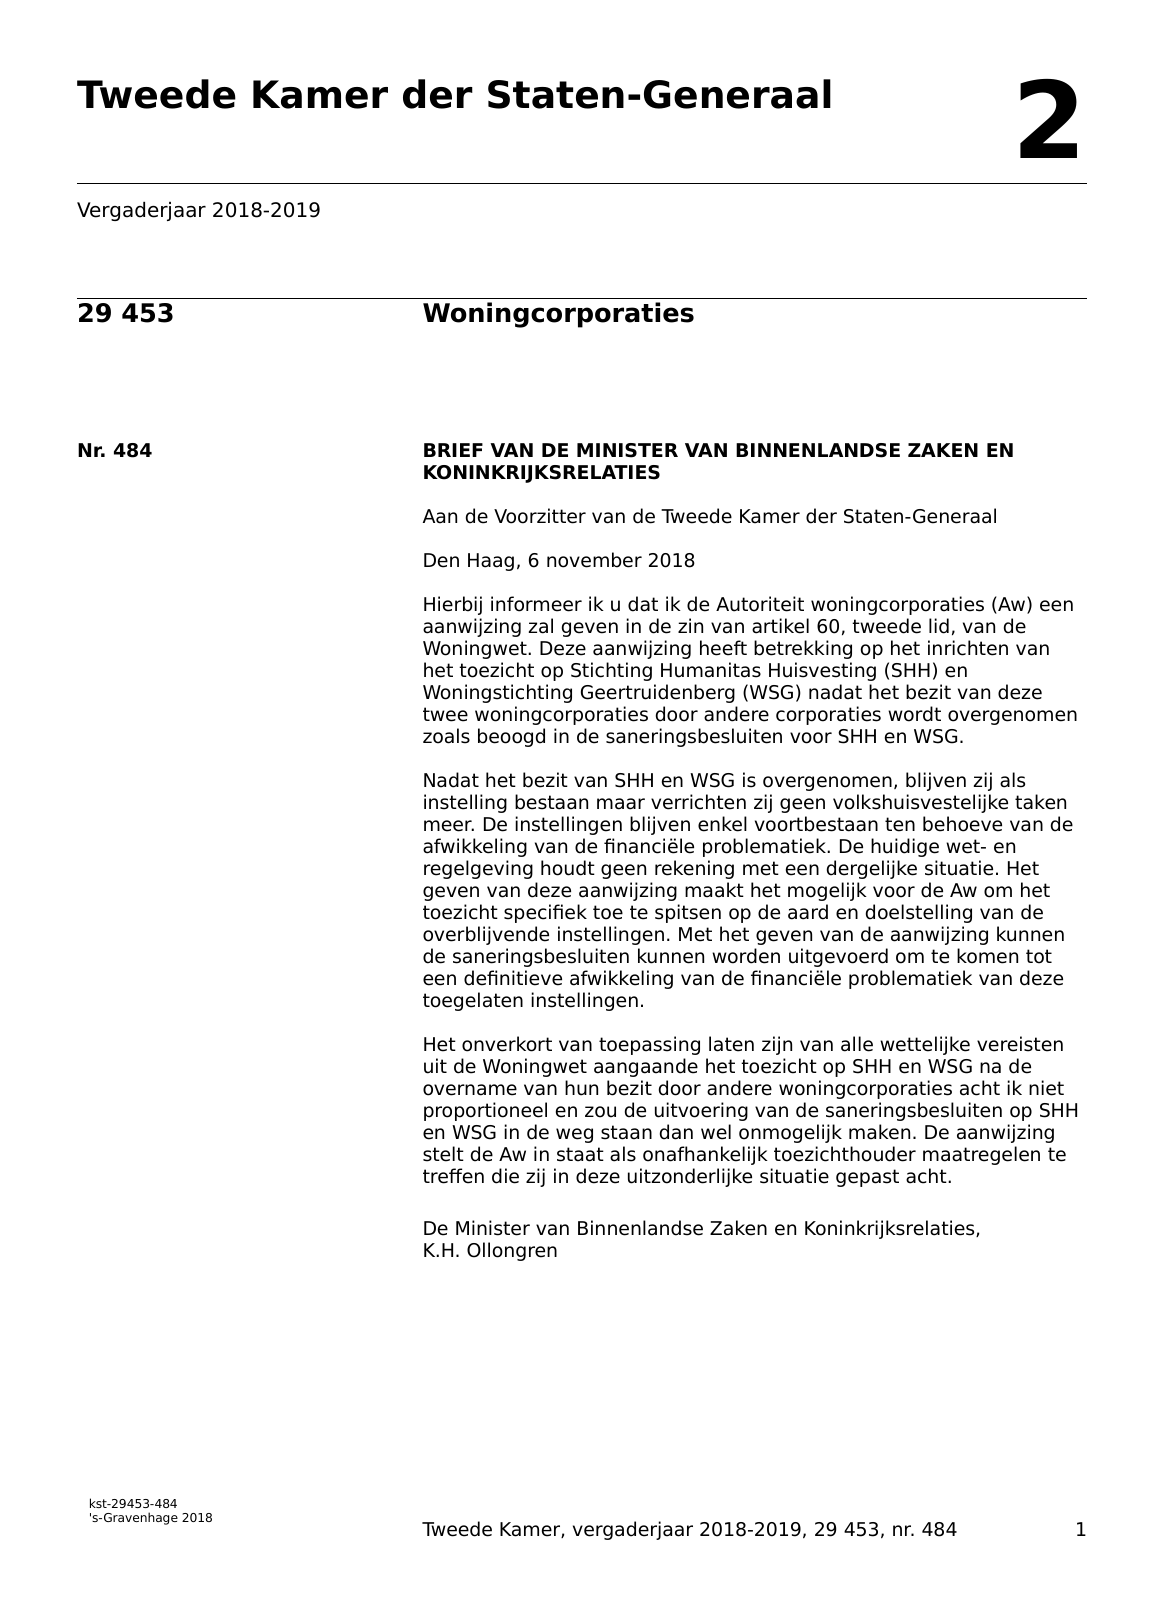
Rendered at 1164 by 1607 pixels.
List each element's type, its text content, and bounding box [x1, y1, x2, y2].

text Nadat het bezit van SHH en WSG is overgenomen, blijven zij als instelling bestaan maar verrichten zij geen volkshuisvestelijke taken meer. De instellingen blijven enkel voortbestaan ten behoeve van de afwikkeling van de financiële problematiek. De huidige wet- en regelgeving houdt geen rekening met een dergelijke situatie. Het geven van deze aanwijzing maakt het mogelijk voor de Aw om het toezicht specifiek toe te spitsen op de aard en doelstelling van de overblijvende instellingen. Met het geven van de aanwijzing kunnen de saneringsbesluiten kunnen worden uitgevoerd om te komen tot een definitieve afwikkeling van de financiële problematiek van deze toegelaten instellingen. [422, 770, 1087, 1012]
text Het onverkort van toepassing laten zijn van alle wettelijke vereisten uit de Woningwet aangaande het toezicht op SHH en WSG na de overname van hun bezit door andere woningcorporaties acht ik niet proportioneel en zou de uitvoering van de saneringsbesluiten op SHH en WSG in de weg staan dan wel onmogelijk maken. De aanwijzing stelt de Aw in staat als onafhankelijk toezichthouder maatregelen te treffen die zij in deze uitzonderlijke situatie gepast acht. [422, 1034, 1087, 1188]
table_header Tweede Kamer der Staten-Generaal [77, 59, 886, 183]
text kst-29453-484 [88, 1497, 323, 1511]
table_cell Vergaderjaar 2018-2019 [77, 184, 1087, 298]
text Aan de Voorzitter van de Tweede Kamer der Staten-Generaal [422, 506, 1087, 528]
table_header 2 [886, 59, 1087, 183]
subtitle 29 453 Woningcorporaties [77, 299, 1087, 329]
text Hierbij informeer ik u dat ik de Autoriteit woningcorporaties (Aw) een aanwijzing zal geven in de zin van artikel 60, tweede lid, van de Woningwet. Deze aanwijzing heeft betrekking op het inrichten van het toezicht op Stichting Humanitas Huisvesting (SHH) en Woningstichting Geertruidenberg (WSG) nadat het bezit van deze twee woningcorporaties door andere corporaties wordt overgenomen zoals beoogd in de saneringsbesluiten voor SHH en WSG. [422, 594, 1087, 748]
text De Minister van Binnenlandse Zaken en Koninkrijksrelaties, K.H. Ollongren [422, 1218, 1087, 1262]
subtitle Nr. 484 BRIEF VAN DE MINISTER VAN BINNENLANDSE ZAKEN EN KONINKRIJKSRELATIES [77, 440, 1087, 484]
text Den Haag, 6 november 2018 [422, 550, 1087, 572]
text 's-Gravenhage 2018 [88, 1511, 323, 1525]
